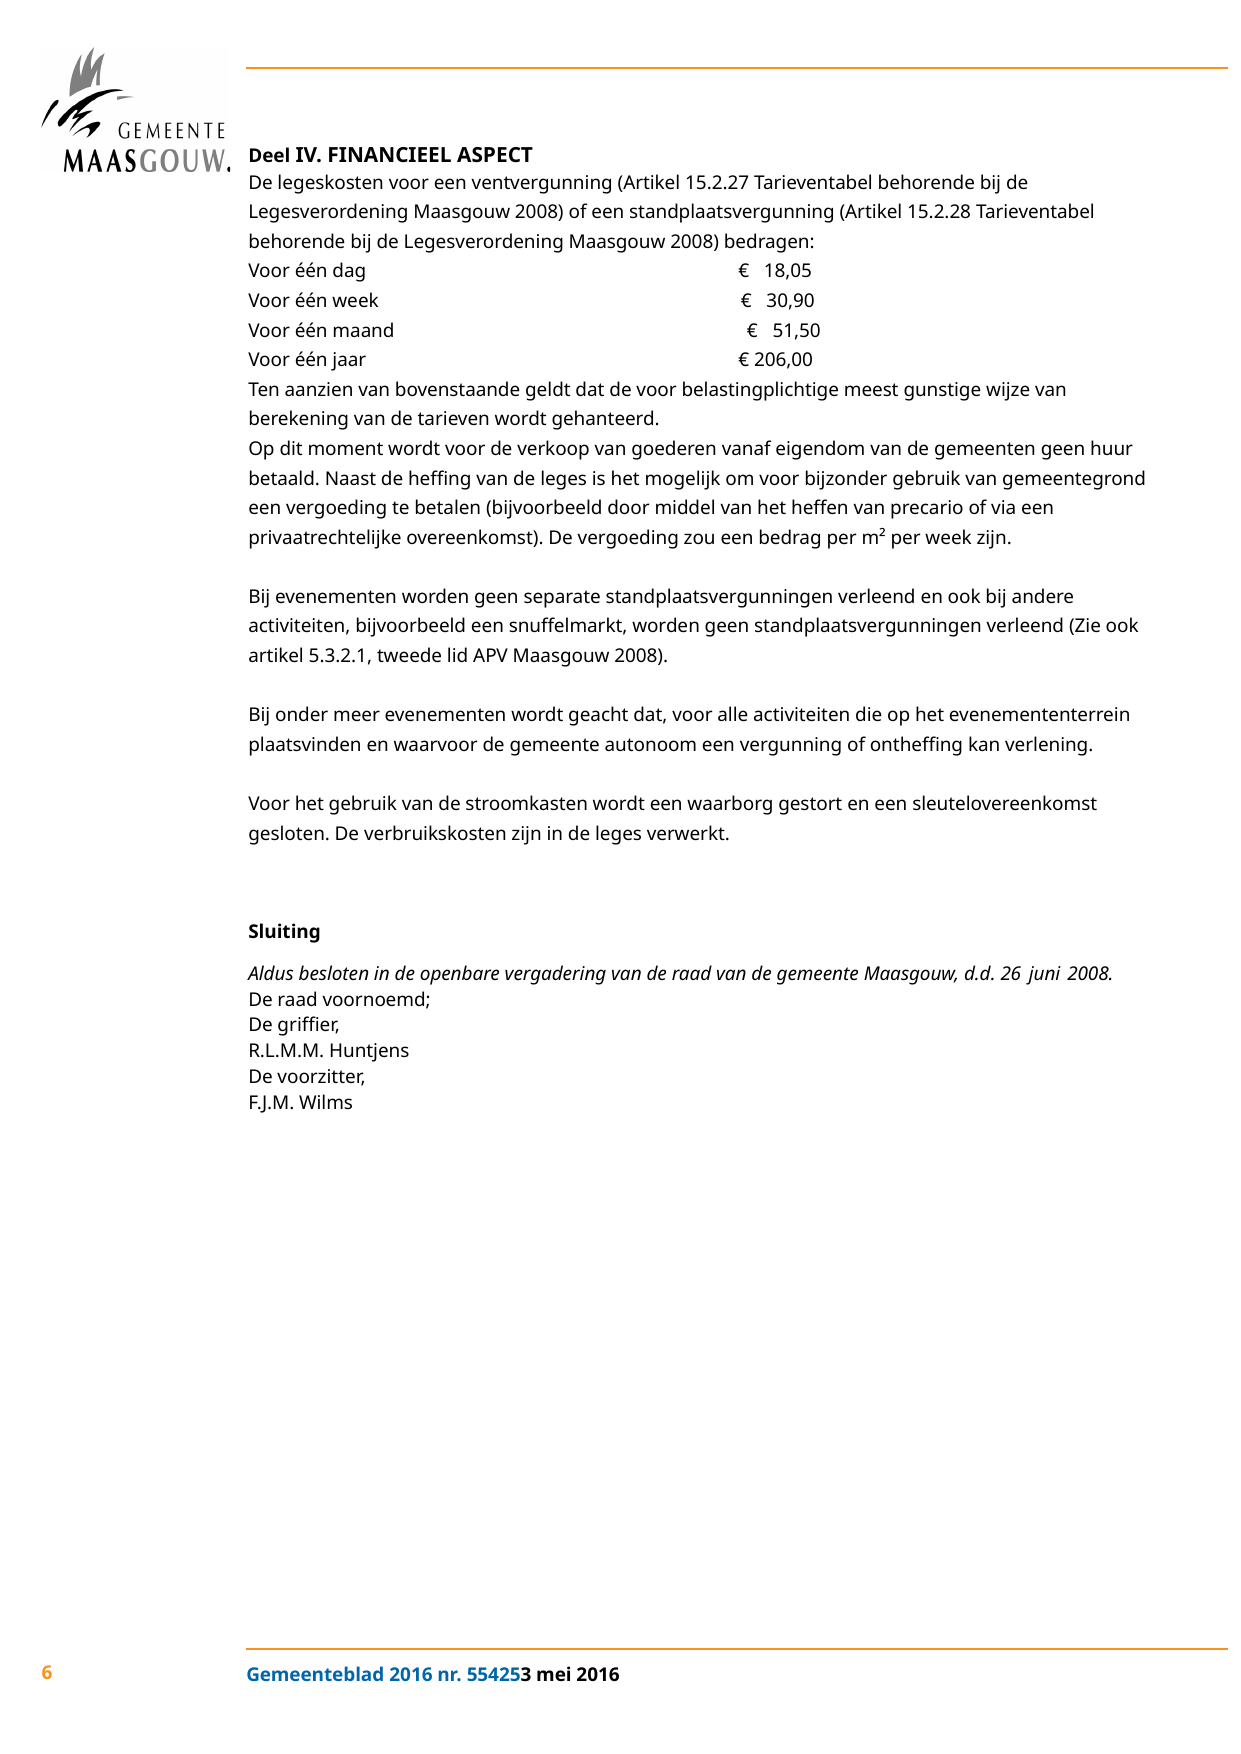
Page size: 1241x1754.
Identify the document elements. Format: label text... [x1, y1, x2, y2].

text Voor het gebruik van de stroomkasten wordt een waarborg gestort en een sleutelovereenkomst gesloten. De verbruikskosten zijn in de leges verwerkt. [248, 790, 1152, 845]
text Sluiting [248, 916, 1152, 944]
text Voor één maand € 51,50 [248, 317, 1152, 342]
text Voor één jaar € 206,00 [248, 346, 1152, 372]
picture [41, 47, 231, 172]
text De raad voornoemd; [248, 986, 1152, 1012]
text Bij onder meer evenementen wordt geacht dat, voor alle activiteiten die op het evenemententerrein plaatsvinden en waarvoor de gemeente autonoom een vergunning of ontheffing kan verlening. [248, 701, 1152, 757]
text Op dit moment wordt voor de verkoop van goederen vanaf eigendom van de gemeenten geen huur betaald. Naast de heffing van de leges is het mogelijk om voor bijzonder gebruik van gemeentegrond een vergoeding te betalen (bijvoorbeeld door middel van het heffen van precario of via een privaatrechtelijke overeenkomst). De vergoeding zou een bedrag per m² per week zijn. [248, 435, 1152, 549]
text De voorzitter, [248, 1063, 1152, 1089]
text R.L.M.M. Huntjens [248, 1037, 1152, 1063]
text Ten aanzien van bovenstaande geldt dat de voor belastingplichtige meest gunstige wijze van berekening van de tarieven wordt gehanteerd. [248, 376, 1152, 431]
text Deel IV. FINANCIEEL ASPECT [248, 140, 1152, 169]
text Voor één dag € 18,05 [248, 258, 1152, 283]
text De legeskosten voor een ventvergunning (Artikel 15.2.27 Tarieventabel behorende bij de Legesverordening Maasgouw 2008) of een standplaatsvergunning (Artikel 15.2.28 Tarieventabel behorende bij de Legesverordening Maasgouw 2008) bedragen: [248, 169, 1152, 254]
text Voor één week € 30,90 [248, 287, 1152, 313]
text Aldus besloten in de openbare vergadering van de raad van de gemeente Maasgouw, d.d. 26 juni 2008. [248, 960, 1152, 986]
text Bij evenementen worden geen separate standplaatsvergunningen verleend en ook bij andere activiteiten, bijvoorbeeld een snuffelmarkt, worden geen standplaatsvergunningen verleend (Zie ook artikel 5.3.2.1, tweede lid APV Maasgouw 2008). [248, 583, 1152, 668]
text F.J.M. Wilms [248, 1089, 1152, 1114]
text De griffier, [248, 1012, 1152, 1037]
